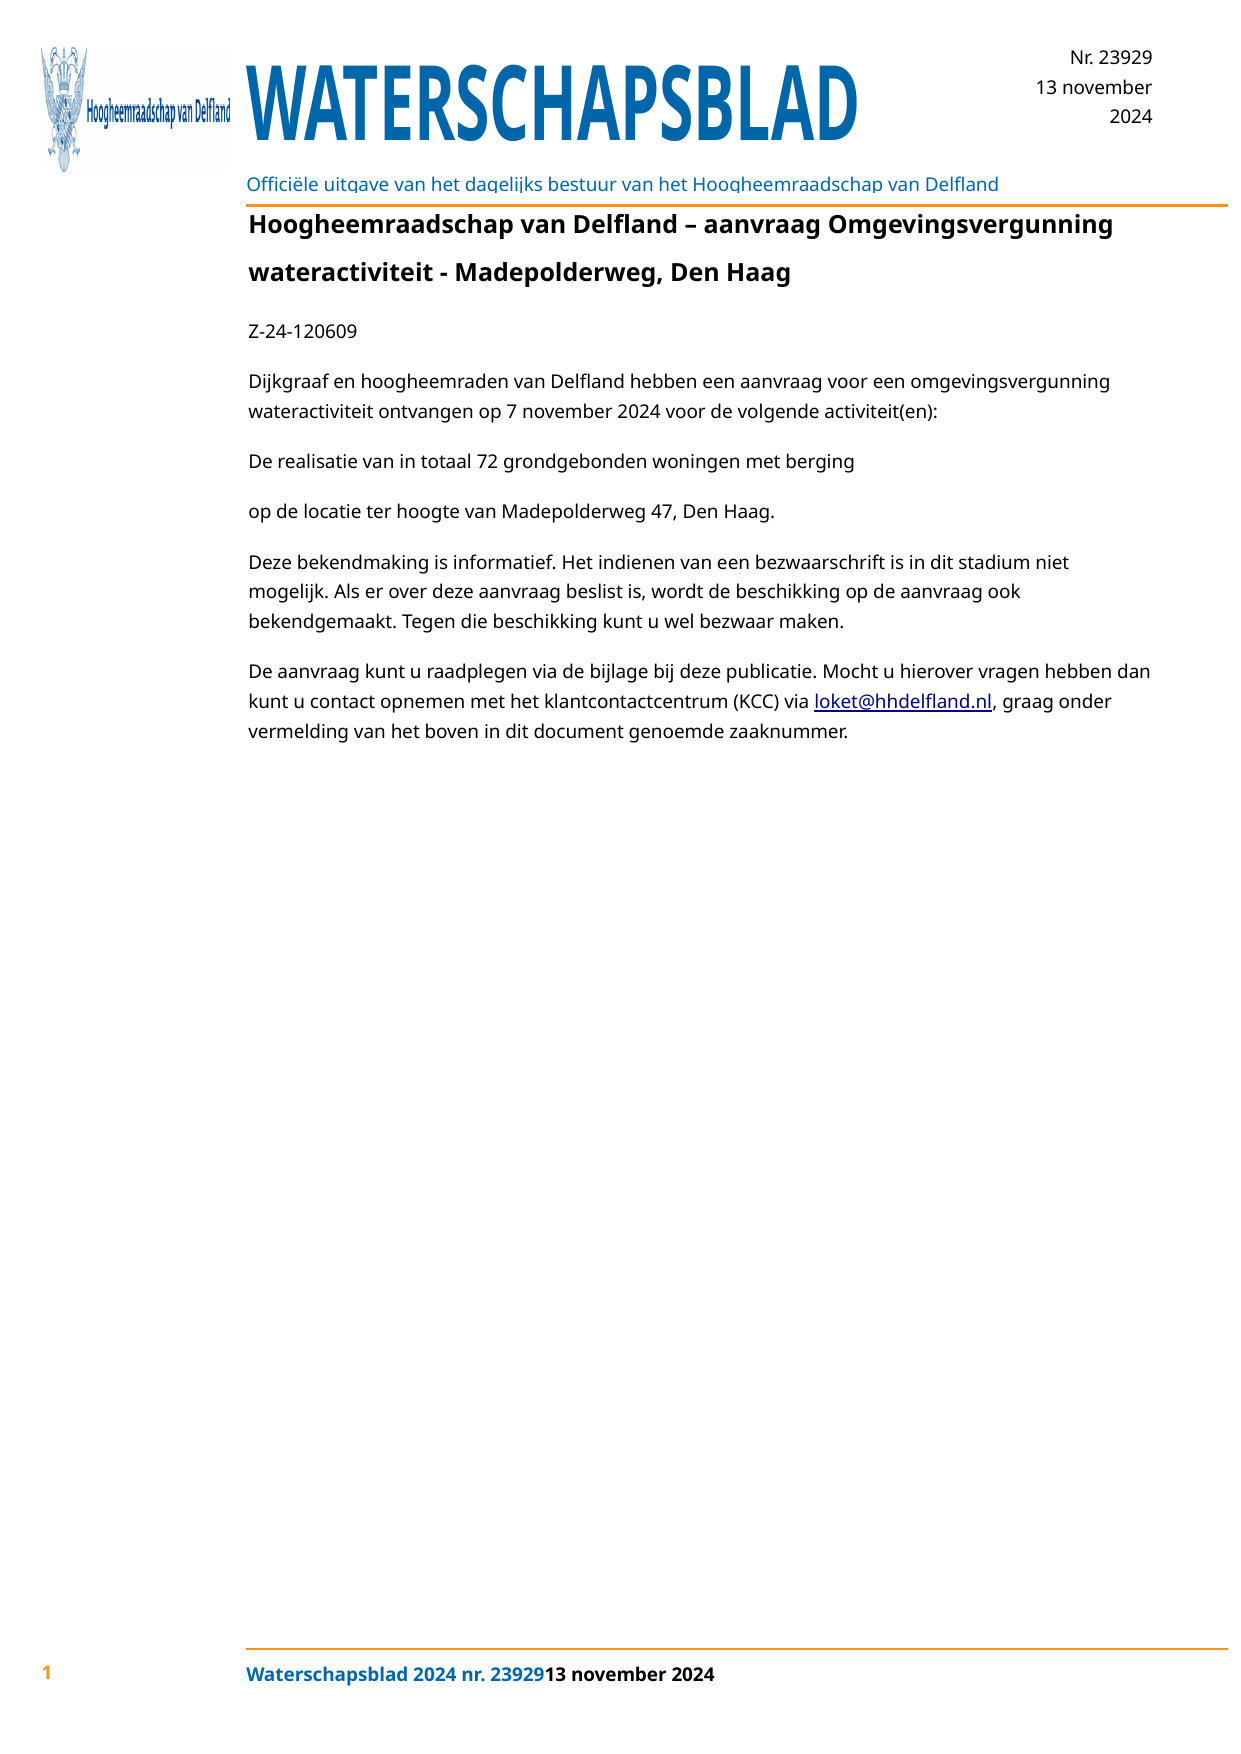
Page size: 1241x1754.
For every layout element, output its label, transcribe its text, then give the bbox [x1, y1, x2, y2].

text Hoogheemraadschap van Delfland – aanvraag Omgevingsvergunning wateractiviteit - Madepolderweg, Den Haag [248, 207, 1152, 288]
text Deze bekendmaking is informatief. Het indienen van een bezwaarschrift is in dit stadium niet mogelijk. Als er over deze aanvraag beslist is, wordt de beschikking op de aanvraag ook bekendgemaakt. Tegen die beschikking kunt u wel bezwaar maken. [248, 549, 1152, 634]
text op de locatie ter hoogte van Madepolderweg 47, Den Haag. [248, 499, 1152, 524]
text De realisatie van in totaal 72 grondgebonden woningen met berging [248, 448, 1152, 474]
text Dijkgraaf en hoogheemraden van Delfland hebben een aanvraag voor een omgevingsvergunning wateractiviteit ontvangen op 7 november 2024 voor de volgende activiteit(en): [248, 368, 1152, 424]
picture [41, 47, 231, 172]
text De aanvraag kunt u raadplegen via de bijlage bij deze publicatie. Mocht u hierover vragen hebben dan kunt u contact opnemen met het klantcontactcentrum (KCC) via loket@hhdelfland.nl, graag onder vermelding van het boven in dit document genoemde zaaknummer. [248, 659, 1152, 744]
text Z-24-120609 [248, 318, 1152, 344]
